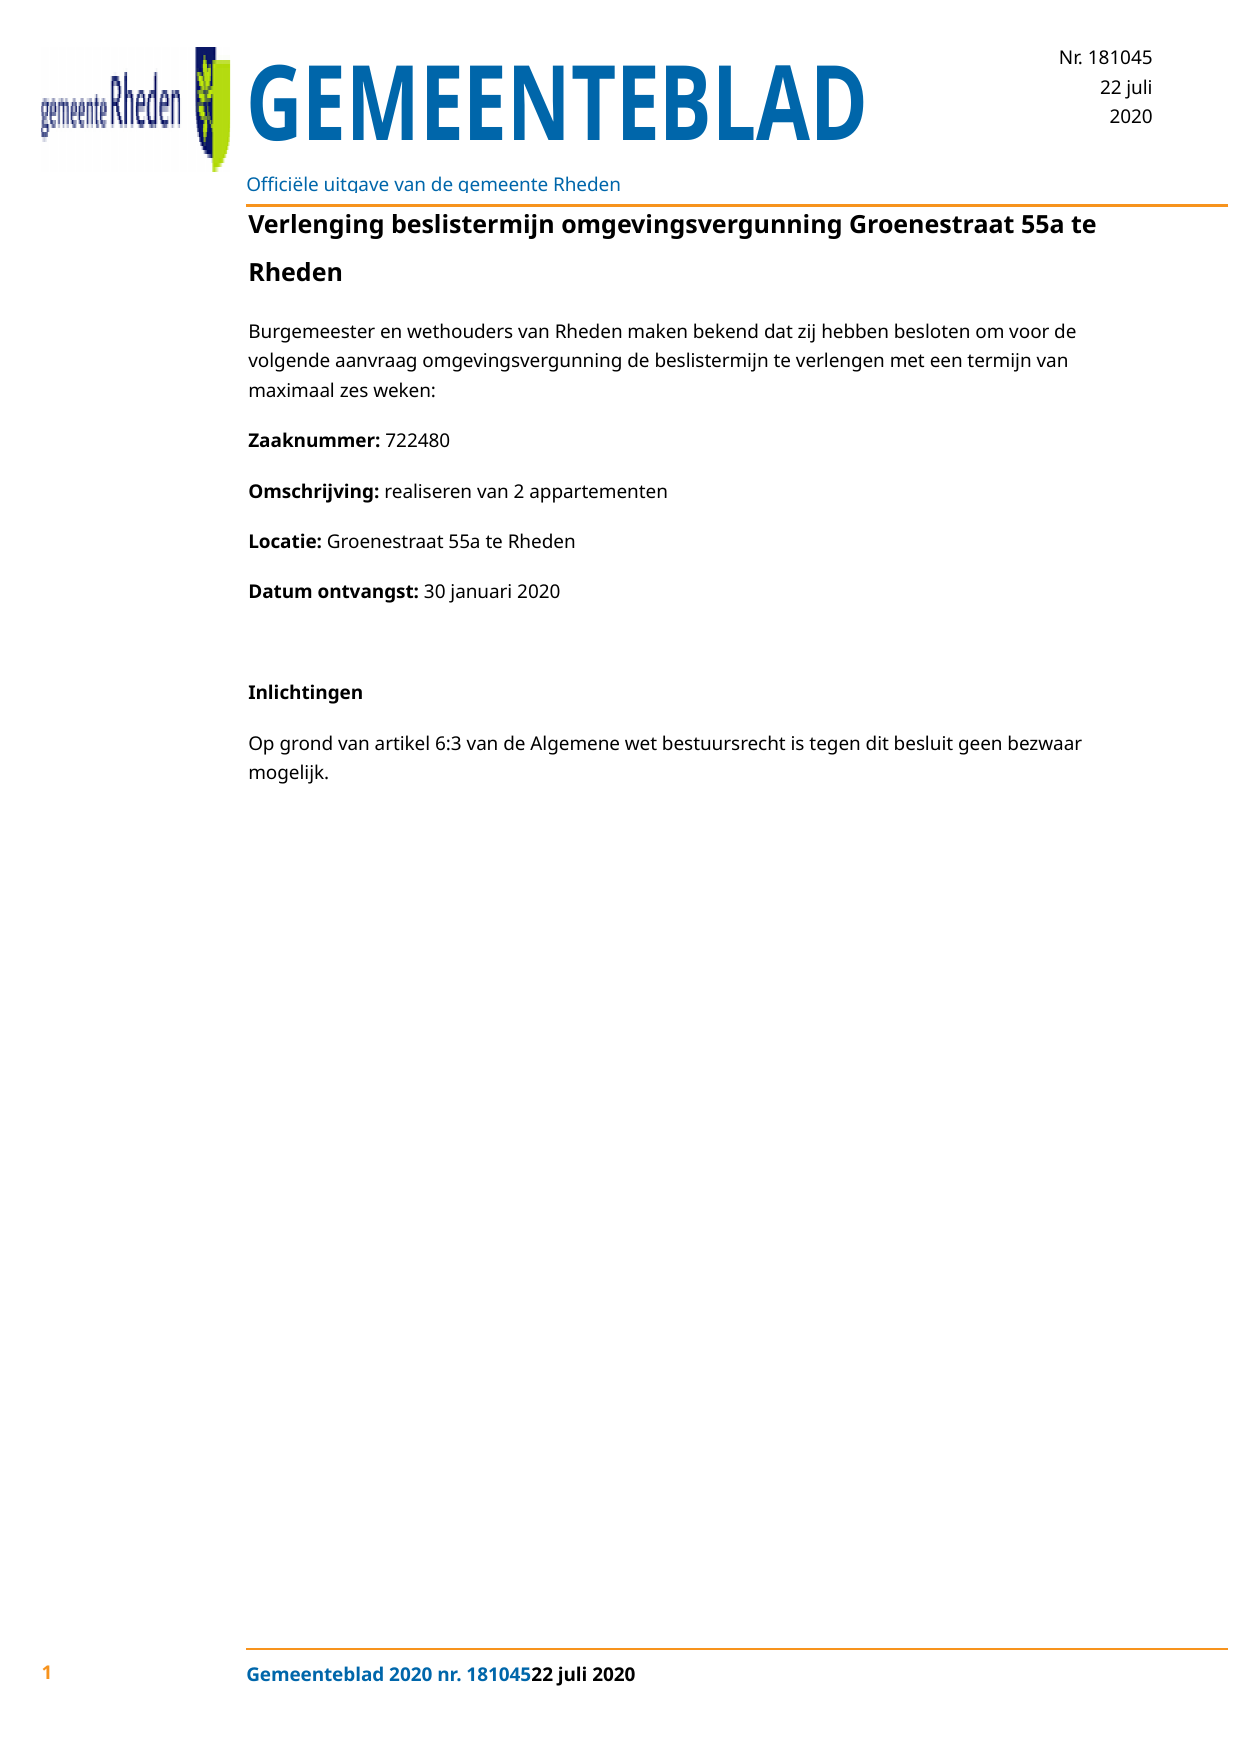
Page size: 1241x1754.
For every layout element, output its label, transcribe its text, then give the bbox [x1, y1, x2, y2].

text Op grond van artikel 6:3 van de Algemene wet bestuursrecht is tegen dit besluit geen bezwaar mogelijk. [248, 730, 1152, 785]
text Omschrijving: realiseren van 2 appartementen [248, 478, 1152, 504]
text Inlichtingen [248, 679, 1152, 705]
text Locatie: Groenestraat 55a te Rheden [248, 528, 1152, 554]
picture [41, 47, 231, 172]
text Zaaknummer: 722480 [248, 427, 1152, 453]
text Verlenging beslistermijn omgevingsvergunning Groenestraat 55a te Rheden [248, 207, 1152, 288]
text Datum ontvangst: 30 januari 2020 [248, 579, 1152, 604]
text Burgemeester en wethouders van Rheden maken bekend dat zij hebben besloten om voor de volgende aanvraag omgevingsvergunning de beslistermijn te verlengen met een termijn van maximaal zes weken: [248, 318, 1152, 403]
